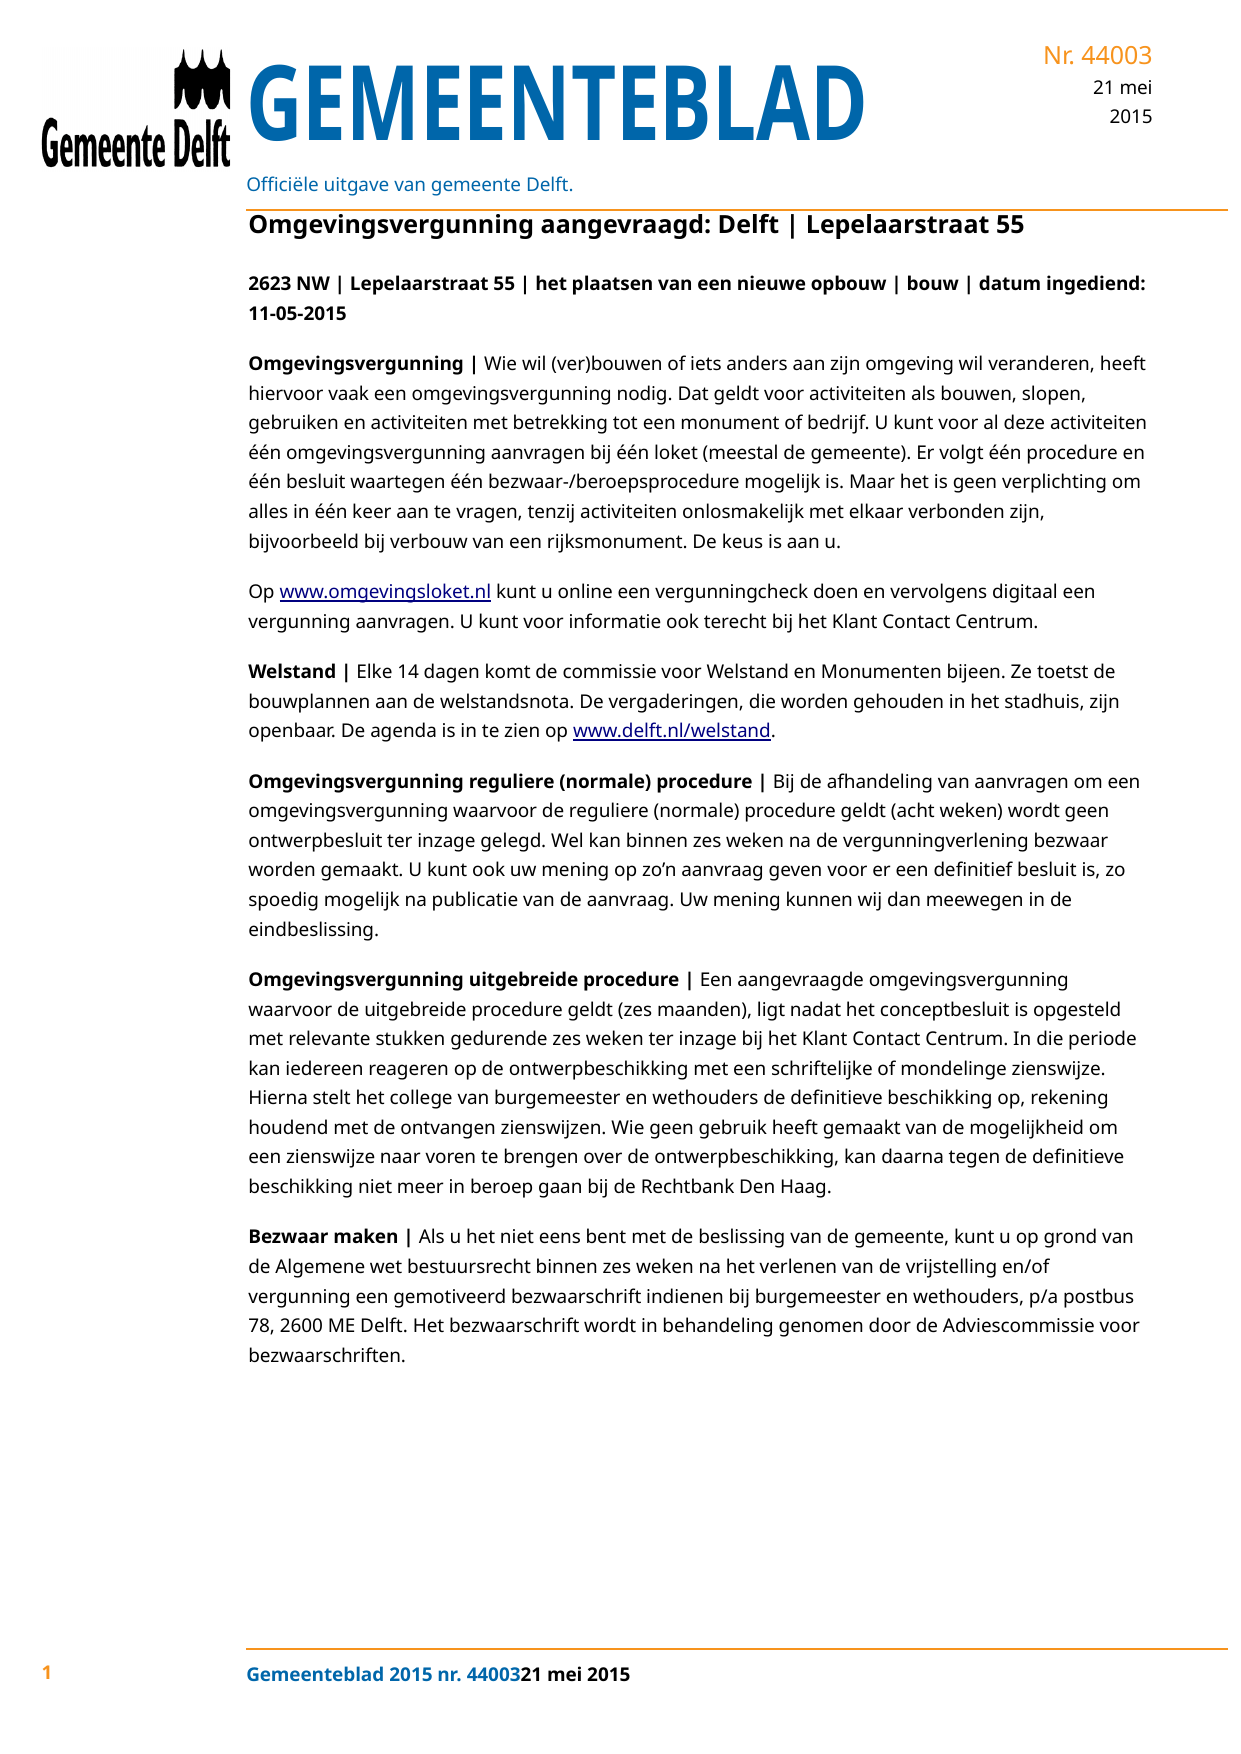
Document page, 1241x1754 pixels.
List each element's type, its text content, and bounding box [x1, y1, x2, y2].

text Omgevingsvergunning uitgebreide procedure | Een aangevraagde omgevingsvergunning waarvoor de uitgebreide procedure geldt (zes maanden), ligt nadat het conceptbesluit is opgesteld met relevante stukken gedurende zes weken ter inzage bij het Klant Contact Centrum. In die periode kan iedereen reageren op de ontwerpbeschikking met een schriftelijke of mondelinge zienswijze. Hierna stelt het college van burgemeester en wethouders de definitieve beschikking op, rekening houdend met de ontvangen zienswijzen. Wie geen gebruik heeft gemaakt van de mogelijkheid om een zienswijze naar voren te brengen over de ontwerpbeschikking, kan daarna tegen de definitieve beschikking niet meer in beroep gaan bij de Rechtbank Den Haag. [248, 966, 1152, 1199]
text Welstand | Elke 14 dagen komt de commissie voor Welstand en Monumenten bijeen. Ze toetst de bouwplannen aan de welstandsnota. De vergaderingen, die worden gehouden in het stadhuis, zijn openbaar. De agenda is in te zien op www.delft.nl/welstand. [248, 658, 1152, 743]
text Omgevingsvergunning aangevraagd: Delft | Lepelaarstraat 55 [248, 211, 1152, 241]
text 2623 NW | Lepelaarstraat 55 | het plaatsen van een nieuwe opbouw | bouw | datum ingediend: 11-05-2015 [248, 270, 1152, 326]
text Bezwaar maken | Als u het niet eens bent met de beslissing van de gemeente, kunt u op grond van de Algemene wet bestuursrecht binnen zes weken na het verlenen van de vrijstelling en/of vergunning een gemotiveerd bezwaarschrift indienen bij burgemeester en wethouders, p/a postbus 78, 2600 ME Delft. Het bezwaarschrift wordt in behandeling genomen door de Adviescommissie voor bezwaarschriften. [248, 1224, 1152, 1368]
text Op www.omgevingsloket.nl kunt u online een vergunningcheck doen en vervolgens digitaal een vergunning aanvragen. U kunt voor informatie ook terecht bij het Klant Contact Centrum. [248, 578, 1152, 633]
picture [41, 47, 231, 172]
text Omgevingsvergunning reguliere (normale) procedure | Bij de afhandeling van aanvragen om een omgevingsvergunning waarvoor de reguliere (normale) procedure geldt (acht weken) wordt geen ontwerpbesluit ter inzage gelegd. Wel kan binnen zes weken na de vergunningverlening bezwaar worden gemaakt. U kunt ook uw mening op zo’n aanvraag geven voor er een definitief besluit is, zo spoedig mogelijk na publicatie van de aanvraag. Uw mening kunnen wij dan meewegen in de eindbeslissing. [248, 768, 1152, 941]
text Omgevingsvergunning | Wie wil (ver)bouwen of iets anders aan zijn omgeving wil veranderen, heeft hiervoor vaak een omgevingsvergunning nodig. Dat geldt voor activiteiten als bouwen, slopen, gebruiken en activiteiten met betrekking tot een monument of bedrijf. U kunt voor al deze activiteiten één omgevingsvergunning aanvragen bij één loket (meestal de gemeente). Er volgt één procedure en één besluit waartegen één bezwaar-/beroepsprocedure mogelijk is. Maar het is geen verplichting om alles in één keer aan te vragen, tenzij activiteiten onlosmakelijk met elkaar verbonden zijn, bijvoorbeeld bij verbouw van een rijksmonument. De keus is aan u. [248, 350, 1152, 553]
